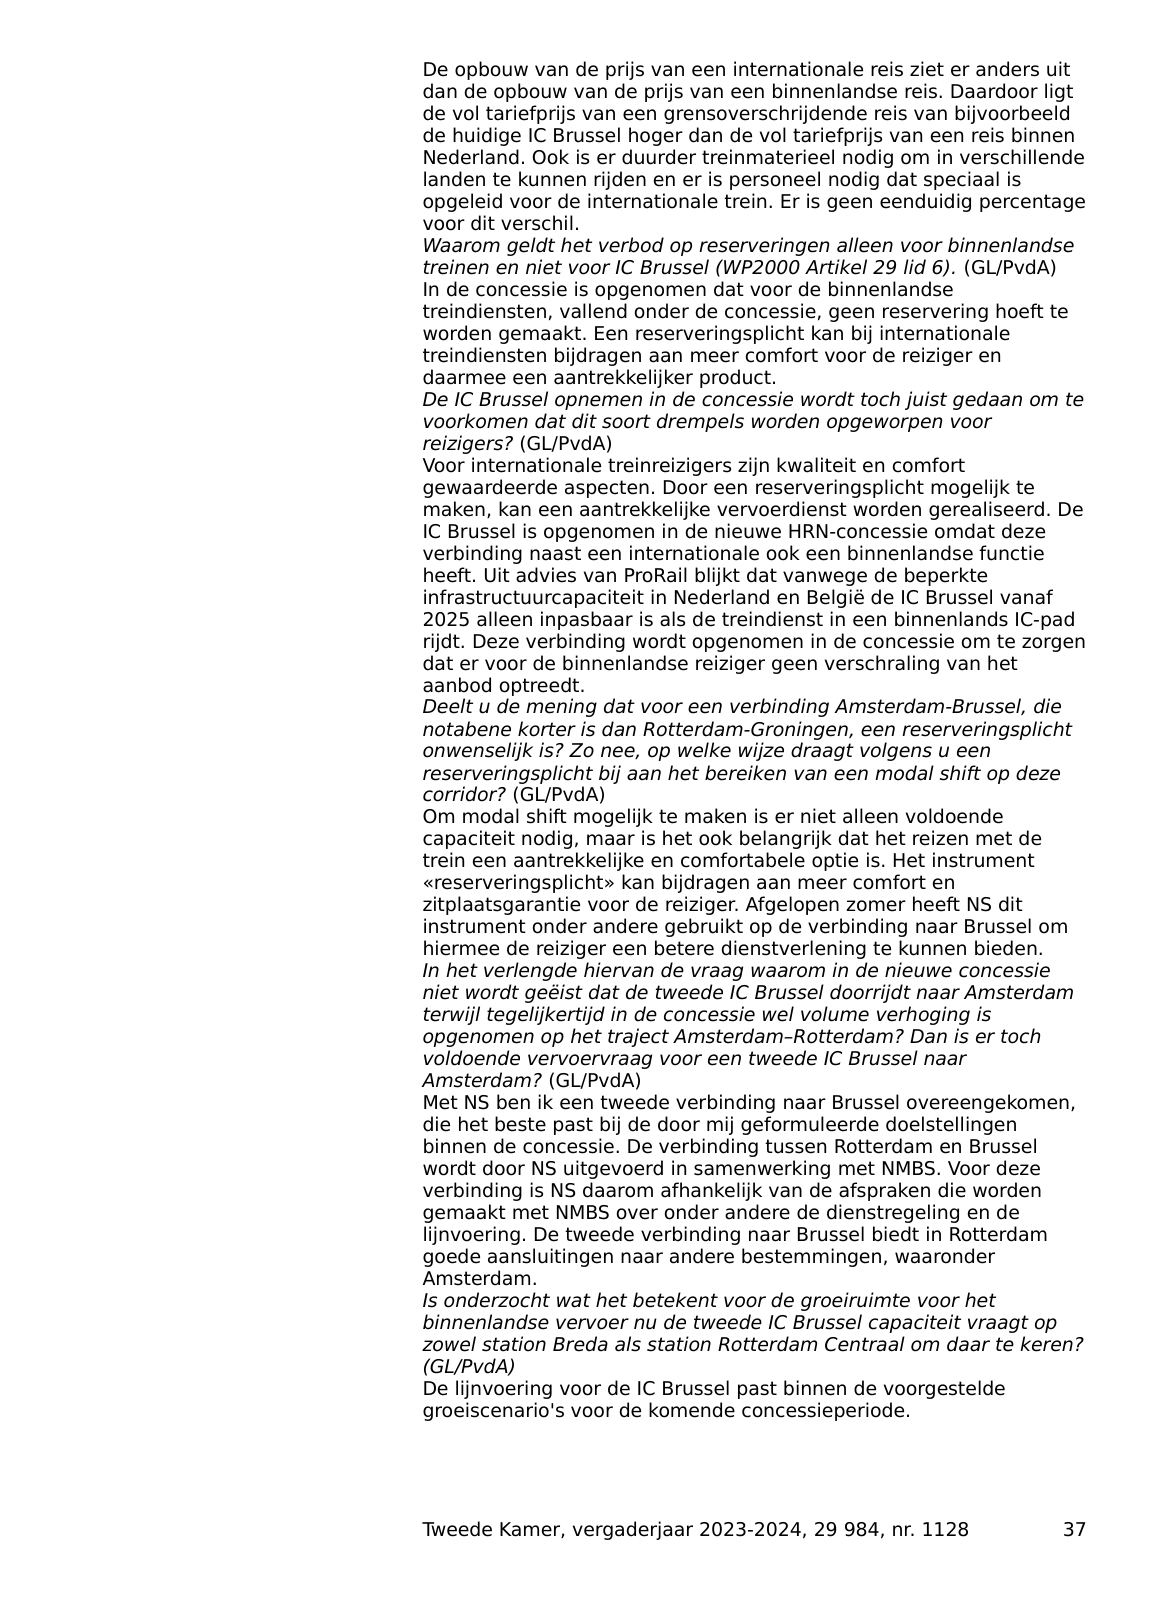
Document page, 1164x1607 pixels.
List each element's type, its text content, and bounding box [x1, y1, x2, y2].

text Deelt u de mening dat voor een verbinding Amsterdam-Brussel, die notabene korter is dan Rotterdam-Groningen, een reserveringsplicht onwenselijk is? Zo nee, op welke wijze draagt volgens u een reserveringsplicht bij aan het bereiken van een modal shift op deze corridor? (GL/PvdA) [422, 696, 1087, 806]
text In het verlengde hiervan de vraag waarom in de nieuwe concessie niet wordt geëist dat de tweede IC Brussel doorrijdt naar Amsterdam terwijl tegelijkertijd in de concessie wel volume verhoging is opgenomen op het traject Amsterdam–Rotterdam? Dan is er toch voldoende vervoervraag voor een tweede IC Brussel naar Amsterdam? (GL/PvdA) [422, 960, 1087, 1092]
text Om modal shift mogelijk te maken is er niet alleen voldoende capaciteit nodig, maar is het ook belangrijk dat het reizen met de trein een aantrekkelijke en comfortabele optie is. Het instrument «reserveringsplicht» kan bijdragen aan meer comfort en zitplaatsgarantie voor de reiziger. Afgelopen zomer heeft NS dit instrument onder andere gebruikt op de verbinding naar Brussel om hiermee de reiziger een betere dienstverlening te kunnen bieden. [422, 806, 1087, 960]
text De IC Brussel opnemen in de concessie wordt toch juist gedaan om te voorkomen dat dit soort drempels worden opgeworpen voor reizigers? (GL/PvdA) [422, 389, 1087, 455]
text De opbouw van de prijs van een internationale reis ziet er anders uit dan de opbouw van de prijs van een binnenlandse reis. Daardoor ligt de vol tariefprijs van een grensoverschrijdende reis van bijvoorbeeld de huidige IC Brussel hoger dan de vol tariefprijs van een reis binnen Nederland. Ook is er duurder treinmaterieel nodig om in verschillende landen te kunnen rijden en er is personeel nodig dat speciaal is opgeleid voor de internationale trein. Er is geen eenduidig percentage voor dit verschil. [422, 59, 1087, 235]
text Met NS ben ik een tweede verbinding naar Brussel overeengekomen, die het beste past bij de door mij geformuleerde doelstellingen binnen de concessie. De verbinding tussen Rotterdam en Brussel wordt door NS uitgevoerd in samenwerking met NMBS. Voor deze verbinding is NS daarom afhankelijk van de afspraken die worden gemaakt met NMBS over onder andere de dienstregeling en de lijnvoering. De tweede verbinding naar Brussel biedt in Rotterdam goede aansluitingen naar andere bestemmingen, waaronder Amsterdam. [422, 1092, 1087, 1290]
text Waarom geldt het verbod op reserveringen alleen voor binnenlandse treinen en niet voor IC Brussel (WP2000 Artikel 29 lid 6). (GL/PvdA) [422, 235, 1087, 279]
text Voor internationale treinreizigers zijn kwaliteit en comfort gewaardeerde aspecten. Door een reserveringsplicht mogelijk te maken, kan een aantrekkelijke vervoerdienst worden gerealiseerd. De IC Brussel is opgenomen in de nieuwe HRN-concessie omdat deze verbinding naast een internationale ook een binnenlandse functie heeft. Uit advies van ProRail blijkt dat vanwege de beperkte infrastructuurcapaciteit in Nederland en België de IC Brussel vanaf 2025 alleen inpasbaar is als de treindienst in een binnenlands IC-pad rijdt. Deze verbinding wordt opgenomen in de concessie om te zorgen dat er voor de binnenlandse reiziger geen verschraling van het aanbod optreedt. [422, 455, 1087, 696]
text De lijnvoering voor de IC Brussel past binnen de voorgestelde groeiscenario's voor de komende concessieperiode. [422, 1378, 1087, 1422]
text Is onderzocht wat het betekent voor de groeiruimte voor het binnenlandse vervoer nu de tweede IC Brussel capaciteit vraagt op zowel station Breda als station Rotterdam Centraal om daar te keren? (GL/PvdA) [422, 1290, 1087, 1378]
text In de concessie is opgenomen dat voor de binnenlandse treindiensten, vallend onder de concessie, geen reservering hoeft te worden gemaakt. Een reserveringsplicht kan bij internationale treindiensten bijdragen aan meer comfort voor de reiziger en daarmee een aantrekkelijker product. [422, 279, 1087, 389]
